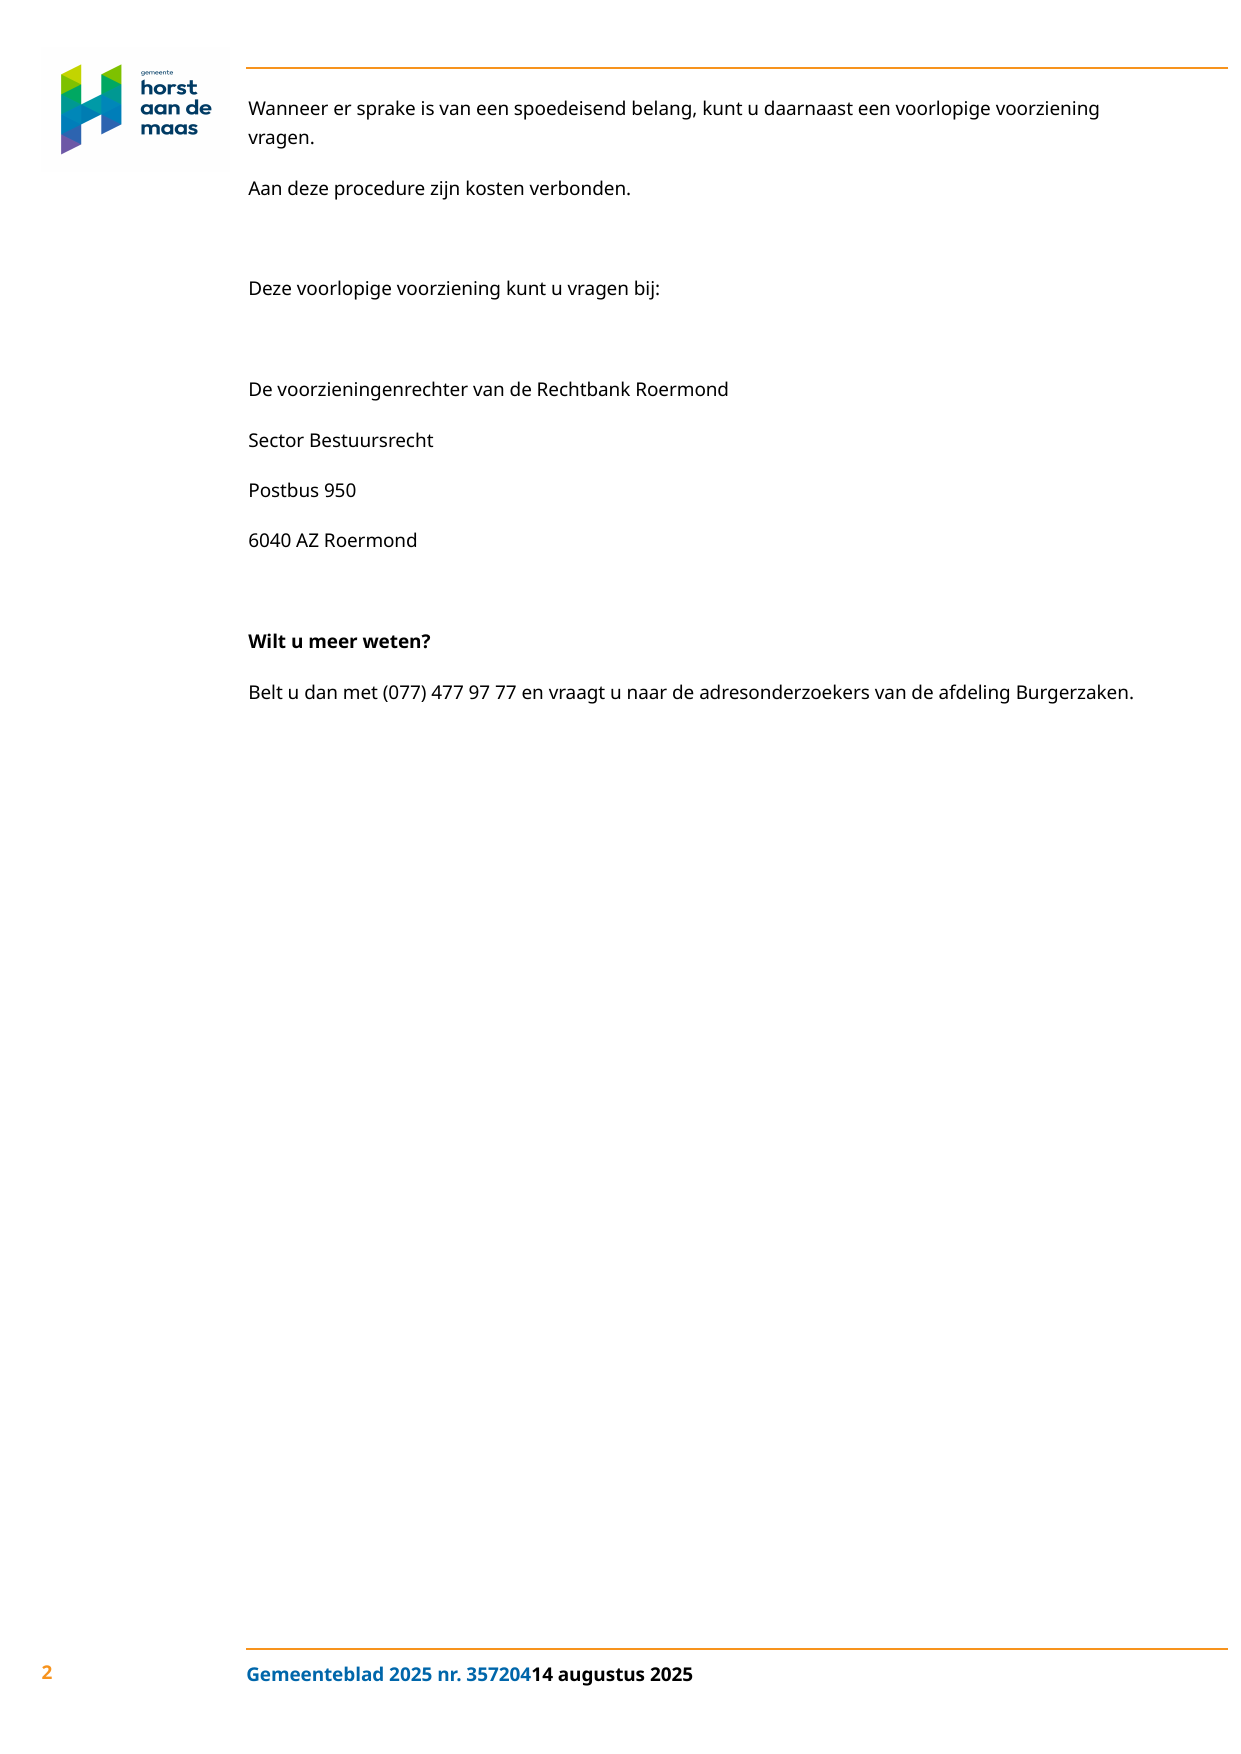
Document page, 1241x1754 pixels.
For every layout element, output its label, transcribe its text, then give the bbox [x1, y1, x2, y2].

picture [41, 47, 231, 172]
text Sector Bestuursrecht [248, 427, 1152, 453]
text Aan deze procedure zijn kosten verbonden. [248, 175, 1152, 201]
text Wanneer er sprake is van een spoedeisend belang, kunt u daarnaast een voorlopige voorziening vragen. [248, 95, 1152, 150]
text Wilt u meer weten? [248, 628, 1152, 654]
text 6040 AZ Roermond [248, 528, 1152, 553]
text De voorzieningenrechter van de Rechtbank Roermond [248, 376, 1152, 402]
text Belt u dan met (077) 477 97 77 en vraagt u naar de adresonderzoekers van de afdeling Burgerzaken. [248, 679, 1152, 705]
text Postbus 950 [248, 477, 1152, 503]
text Deze voorlopige voorziening kunt u vragen bij: [248, 276, 1152, 301]
